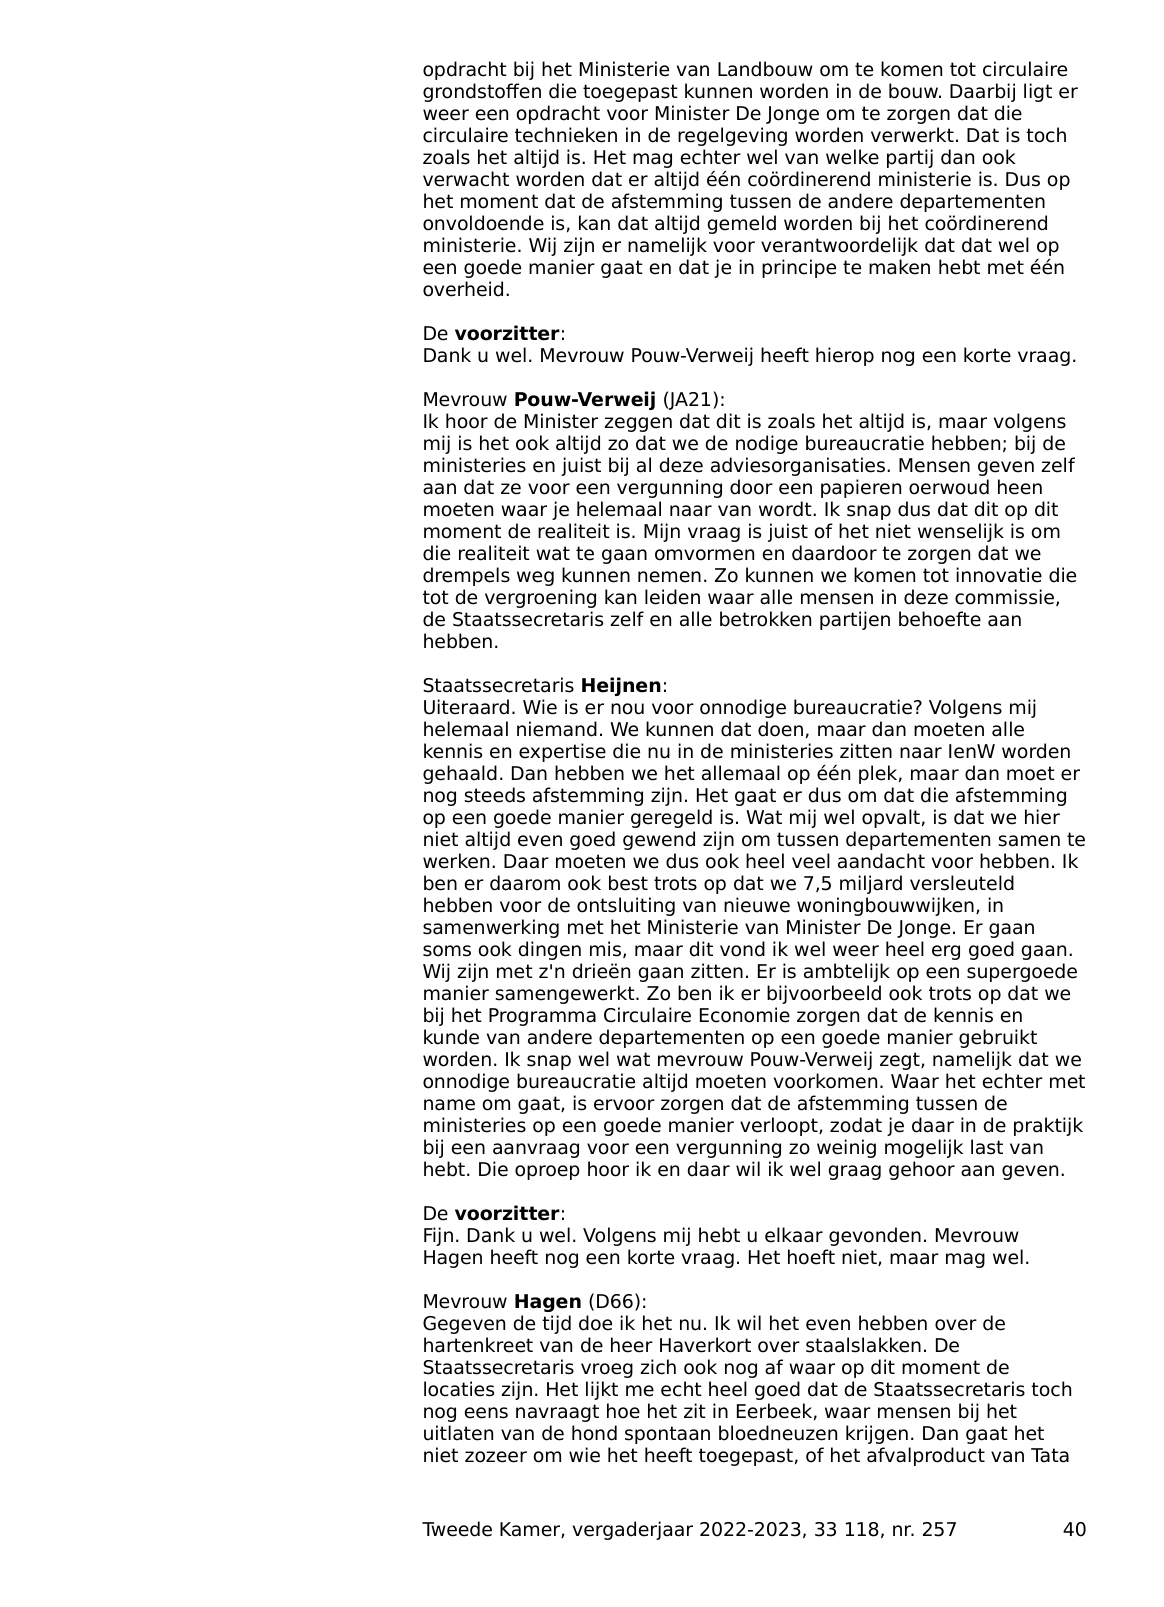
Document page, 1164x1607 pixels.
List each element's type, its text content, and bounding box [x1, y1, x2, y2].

text Dank u wel. Mevrouw Pouw-Verweij heeft hierop nog een korte vraag. [422, 345, 1087, 367]
text Fijn. Dank u wel. Volgens mij hebt u elkaar gevonden. Mevrouw Hagen heeft nog een korte vraag. Het hoeft niet, maar mag wel. [422, 1225, 1087, 1269]
text Staatssecretaris Heijnen: [422, 675, 1087, 697]
text Mevrouw Pouw-Verweij (JA21): [422, 389, 1087, 411]
text De voorzitter: [422, 323, 1087, 345]
text Gegeven de tijd doe ik het nu. Ik wil het even hebben over de hartenkreet van de heer Haverkort over staalslakken. De Staatssecretaris vroeg zich ook nog af waar op dit moment de locaties zijn. Het lijkt me echt heel goed dat de Staatssecretaris toch nog eens navraagt hoe het zit in Eerbeek, waar mensen bij het uitlaten van de hond spontaan bloedneuzen krijgen. Dan gaat het niet zozeer om wie het heeft toegepast, of het afvalproduct van Tata [422, 1313, 1087, 1467]
text opdracht bij het Ministerie van Landbouw om te komen tot circulaire grondstoffen die toegepast kunnen worden in de bouw. Daarbij ligt er weer een opdracht voor Minister De Jonge om te zorgen dat die circulaire technieken in de regelgeving worden verwerkt. Dat is toch zoals het altijd is. Het mag echter wel van welke partij dan ook verwacht worden dat er altijd één coördinerend ministerie is. Dus op het moment dat de afstemming tussen de andere departementen onvoldoende is, kan dat altijd gemeld worden bij het coördinerend ministerie. Wij zijn er namelijk voor verantwoordelijk dat dat wel op een goede manier gaat en dat je in principe te maken hebt met één overheid. [422, 59, 1087, 301]
text De voorzitter: [422, 1203, 1087, 1225]
text Ik hoor de Minister zeggen dat dit is zoals het altijd is, maar volgens mij is het ook altijd zo dat we de nodige bureaucratie hebben; bij de ministeries en juist bij al deze adviesorganisaties. Mensen geven zelf aan dat ze voor een vergunning door een papieren oerwoud heen moeten waar je helemaal naar van wordt. Ik snap dus dat dit op dit moment de realiteit is. Mijn vraag is juist of het niet wenselijk is om die realiteit wat te gaan omvormen en daardoor te zorgen dat we drempels weg kunnen nemen. Zo kunnen we komen tot innovatie die tot de vergroening kan leiden waar alle mensen in deze commissie, de Staatssecretaris zelf en alle betrokken partijen behoefte aan hebben. [422, 411, 1087, 653]
text Uiteraard. Wie is er nou voor onnodige bureaucratie? Volgens mij helemaal niemand. We kunnen dat doen, maar dan moeten alle kennis en expertise die nu in de ministeries zitten naar IenW worden gehaald. Dan hebben we het allemaal op één plek, maar dan moet er nog steeds afstemming zijn. Het gaat er dus om dat die afstemming op een goede manier geregeld is. Wat mij wel opvalt, is dat we hier niet altijd even goed gewend zijn om tussen departementen samen te werken. Daar moeten we dus ook heel veel aandacht voor hebben. Ik ben er daarom ook best trots op dat we 7,5 miljard versleuteld hebben voor de ontsluiting van nieuwe woningbouwwijken, in samenwerking met het Ministerie van Minister De Jonge. Er gaan soms ook dingen mis, maar dit vond ik wel weer heel erg goed gaan. Wij zijn met z'n drieën gaan zitten. Er is ambtelijk op een supergoede manier samengewerkt. Zo ben ik er bijvoorbeeld ook trots op dat we bij het Programma Circulaire Economie zorgen dat de kennis en kunde van andere departementen op een goede manier gebruikt worden. Ik snap wel wat mevrouw Pouw-Verweij zegt, namelijk dat we onnodige bureaucratie altijd moeten voorkomen. Waar het echter met name om gaat, is ervoor zorgen dat de afstemming tussen de ministeries op een goede manier verloopt, zodat je daar in de praktijk bij een aanvraag voor een vergunning zo weinig mogelijk last van hebt. Die oproep hoor ik en daar wil ik wel graag gehoor aan geven. [422, 697, 1087, 1181]
text Mevrouw Hagen (D66): [422, 1291, 1087, 1313]
